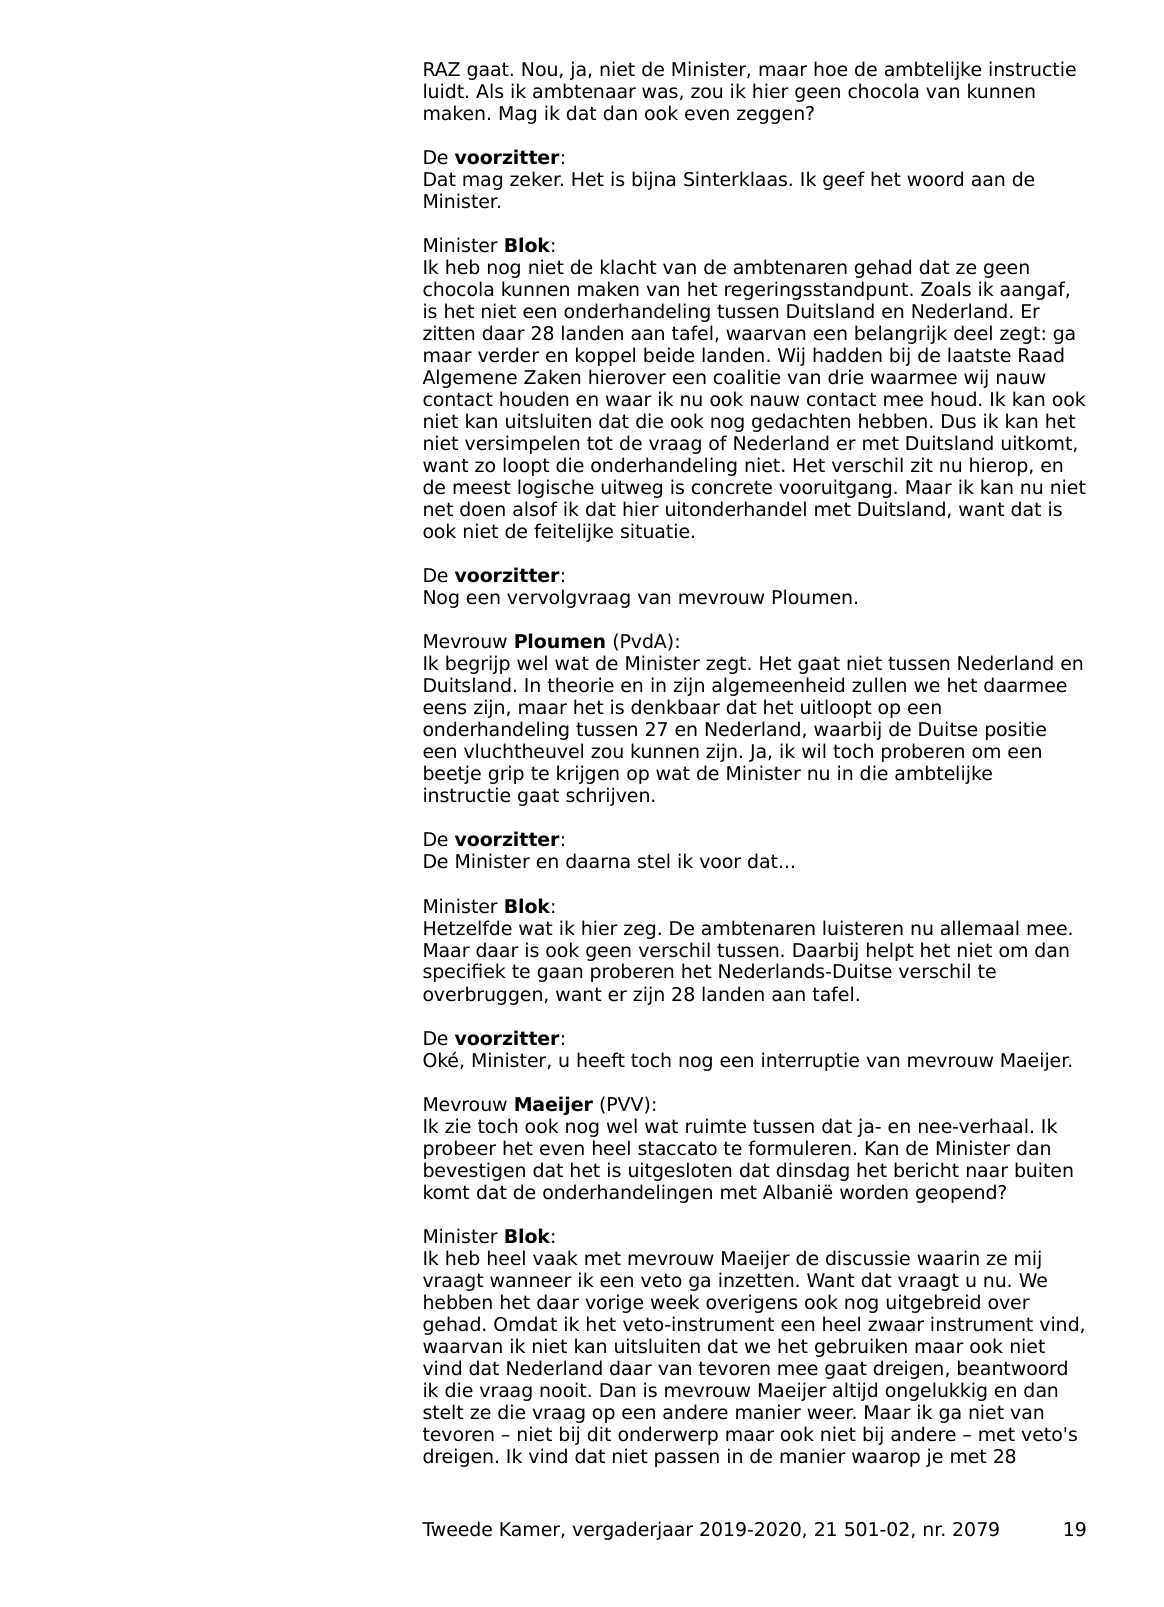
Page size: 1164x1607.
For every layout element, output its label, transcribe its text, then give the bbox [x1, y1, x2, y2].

text De Minister en daarna stel ik voor dat... [422, 851, 1087, 873]
text Mevrouw Ploumen (PvdA): [422, 631, 1087, 653]
text Ik heb heel vaak met mevrouw Maeijer de discussie waarin ze mij vraagt wanneer ik een veto ga inzetten. Want dat vraagt u nu. We hebben het daar vorige week overigens ook nog uitgebreid over gehad. Omdat ik het veto-instrument een heel zwaar instrument vind, waarvan ik niet kan uitsluiten dat we het gebruiken maar ook niet vind dat Nederland daar van tevoren mee gaat dreigen, beantwoord ik die vraag nooit. Dan is mevrouw Maeijer altijd ongelukkig en dan stelt ze die vraag op een andere manier weer. Maar ik ga niet van tevoren – niet bij dit onderwerp maar ook niet bij andere – met veto's dreigen. Ik vind dat niet passen in de manier waarop je met 28 [422, 1248, 1087, 1468]
text Dat mag zeker. Het is bijna Sinterklaas. Ik geef het woord aan de Minister. [422, 169, 1087, 213]
text De voorzitter: [422, 1028, 1087, 1049]
text De voorzitter: [422, 565, 1087, 587]
text Ik begrijp wel wat de Minister zegt. Het gaat niet tussen Nederland en Duitsland. In theorie en in zijn algemeenheid zullen we het daarmee eens zijn, maar het is denkbaar dat het uitloopt op een onderhandeling tussen 27 en Nederland, waarbij de Duitse positie een vluchtheuvel zou kunnen zijn. Ja, ik wil toch proberen om een beetje grip te krijgen op wat de Minister nu in die ambtelijke instructie gaat schrijven. [422, 653, 1087, 807]
text Ik heb nog niet de klacht van de ambtenaren gehad dat ze geen chocola kunnen maken van het regeringsstandpunt. Zoals ik aangaf, is het niet een onderhandeling tussen Duitsland en Nederland. Er zitten daar 28 landen aan tafel, waarvan een belangrijk deel zegt: ga maar verder en koppel beide landen. Wij hadden bij de laatste Raad Algemene Zaken hierover een coalitie van drie waarmee wij nauw contact houden en waar ik nu ook nauw contact mee houd. Ik kan ook niet kan uitsluiten dat die ook nog gedachten hebben. Dus ik kan het niet versimpelen tot de vraag of Nederland er met Duitsland uitkomt, want zo loopt die onderhandeling niet. Het verschil zit nu hierop, en de meest logische uitweg is concrete vooruitgang. Maar ik kan nu niet net doen alsof ik dat hier uitonderhandel met Duitsland, want dat is ook niet de feitelijke situatie. [422, 257, 1087, 543]
text RAZ gaat. Nou, ja, niet de Minister, maar hoe de ambtelijke instructie luidt. Als ik ambtenaar was, zou ik hier geen chocola van kunnen maken. Mag ik dat dan ook even zeggen? [422, 59, 1087, 125]
text Ik zie toch ook nog wel wat ruimte tussen dat ja- en nee-verhaal. Ik probeer het even heel staccato te formuleren. Kan de Minister dan bevestigen dat het is uitgesloten dat dinsdag het bericht naar buiten komt dat de onderhandelingen met Albanië worden geopend? [422, 1116, 1087, 1204]
text Nog een vervolgvraag van mevrouw Ploumen. [422, 587, 1087, 609]
text De voorzitter: [422, 829, 1087, 851]
text Minister Blok: [422, 235, 1087, 257]
text Hetzelfde wat ik hier zeg. De ambtenaren luisteren nu allemaal mee. Maar daar is ook geen verschil tussen. Daarbij helpt het niet om dan specifiek te gaan proberen het Nederlands-Duitse verschil te overbruggen, want er zijn 28 landen aan tafel. [422, 917, 1087, 1005]
text Minister Blok: [422, 1226, 1087, 1248]
text Minister Blok: [422, 896, 1087, 917]
text Mevrouw Maeijer (PVV): [422, 1094, 1087, 1116]
text De voorzitter: [422, 147, 1087, 169]
text Oké, Minister, u heeft toch nog een interruptie van mevrouw Maeijer. [422, 1049, 1087, 1072]
